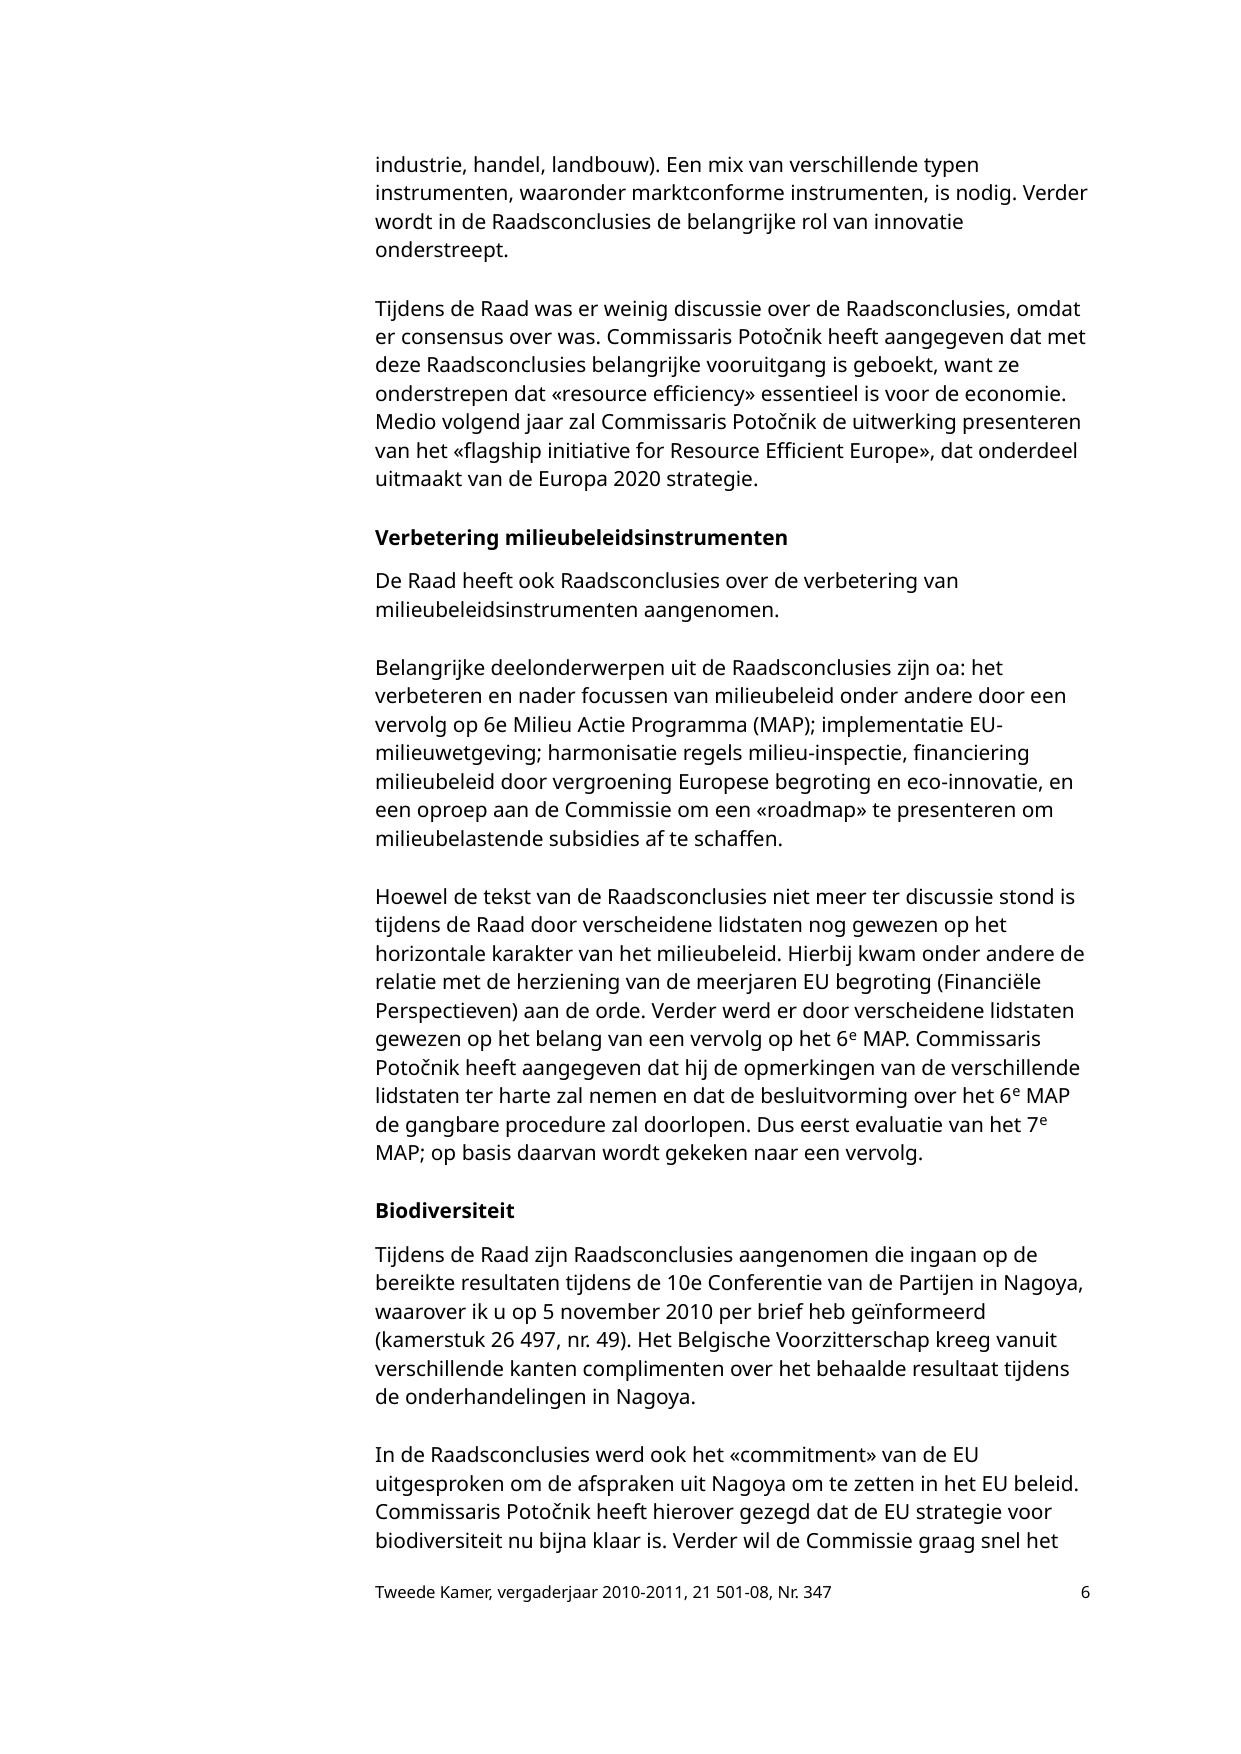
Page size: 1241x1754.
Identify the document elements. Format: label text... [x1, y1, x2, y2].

text De Raad heeft ook Raadsconclusies over de verbetering van milieubeleidsinstrumenten aangenomen. [375, 566, 1090, 623]
text Biodiversiteit [375, 1197, 1090, 1225]
text Belangrijke deelonderwerpen uit de Raadsconclusies zijn oa: het verbeteren en nader focussen van milieubeleid onder andere door een vervolg op 6e Milieu Actie Programma (MAP); implementatie EU-milieuwetgeving; harmonisatie regels milieu-inspectie, financiering milieubeleid door vergroening Europese begroting en eco-innovatie, en een oproep aan de Commissie om een «roadmap» te presenteren om milieubelastende subsidies af te schaffen. [375, 653, 1090, 852]
text Tijdens de Raad zijn Raadsconclusies aangenomen die ingaan op de bereikte resultaten tijdens de 10e Conferentie van de Partijen in Nagoya, waarover ik u op 5 november 2010 per brief heb geïnformeerd (kamerstuk 26 497, nr. 49). Het Belgische Voorzitterschap kreeg vanuit verschillende kanten complimenten over het behaalde resultaat tijdens de onderhandelingen in Nagoya. [375, 1240, 1090, 1411]
text Tijdens de Raad was er weinig discussie over de Raadsconclusies, omdat er consensus over was. Commissaris Potočnik heeft aangegeven dat met deze Raadsconclusies belangrijke vooruitgang is geboekt, want ze onderstrepen dat «resource efficiency» essentieel is voor de economie. Medio volgend jaar zal Commissaris Potočnik de uitwerking presenteren van het «flagship initiative for Resource Efficient Europe», dat onderdeel uitmaakt van de Europa 2020 strategie. [375, 294, 1090, 493]
text In de Raadsconclusies werd ook het «commitment» van de EU uitgesproken om de afspraken uit Nagoya om te zetten in het EU beleid. Commissaris Potočnik heeft hierover gezegd dat de EU strategie voor biodiversiteit nu bijna klaar is. Verder wil de Commissie graag snel het [375, 1441, 1090, 1554]
text Hoewel de tekst van de Raadsconclusies niet meer ter discussie stond is tijdens de Raad door verscheidene lidstaten nog gewezen op het horizontale karakter van het milieubeleid. Hierbij kwam onder andere de relatie met de herziening van de meerjaren EU begroting (Financiële Perspectieven) aan de orde. Verder werd er door verscheidene lidstaten gewezen op het belang van een vervolg op het 6e MAP. Commissaris Potočnik heeft aangegeven dat hij de opmerkingen van de verschillende lidstaten ter harte zal nemen en dat de besluitvorming over het 6e MAP de gangbare procedure zal doorlopen. Dus eerst evaluatie van het 7e MAP; op basis daarvan wordt gekeken naar een vervolg. [375, 882, 1090, 1167]
text Verbetering milieubeleidsinstrumenten [375, 523, 1090, 551]
text industrie, handel, landbouw). Een mix van verschillende typen instrumenten, waaronder marktconforme instrumenten, is nodig. Verder wordt in de Raadsconclusies de belangrijke rol van innovatie onderstreept. [375, 150, 1090, 264]
